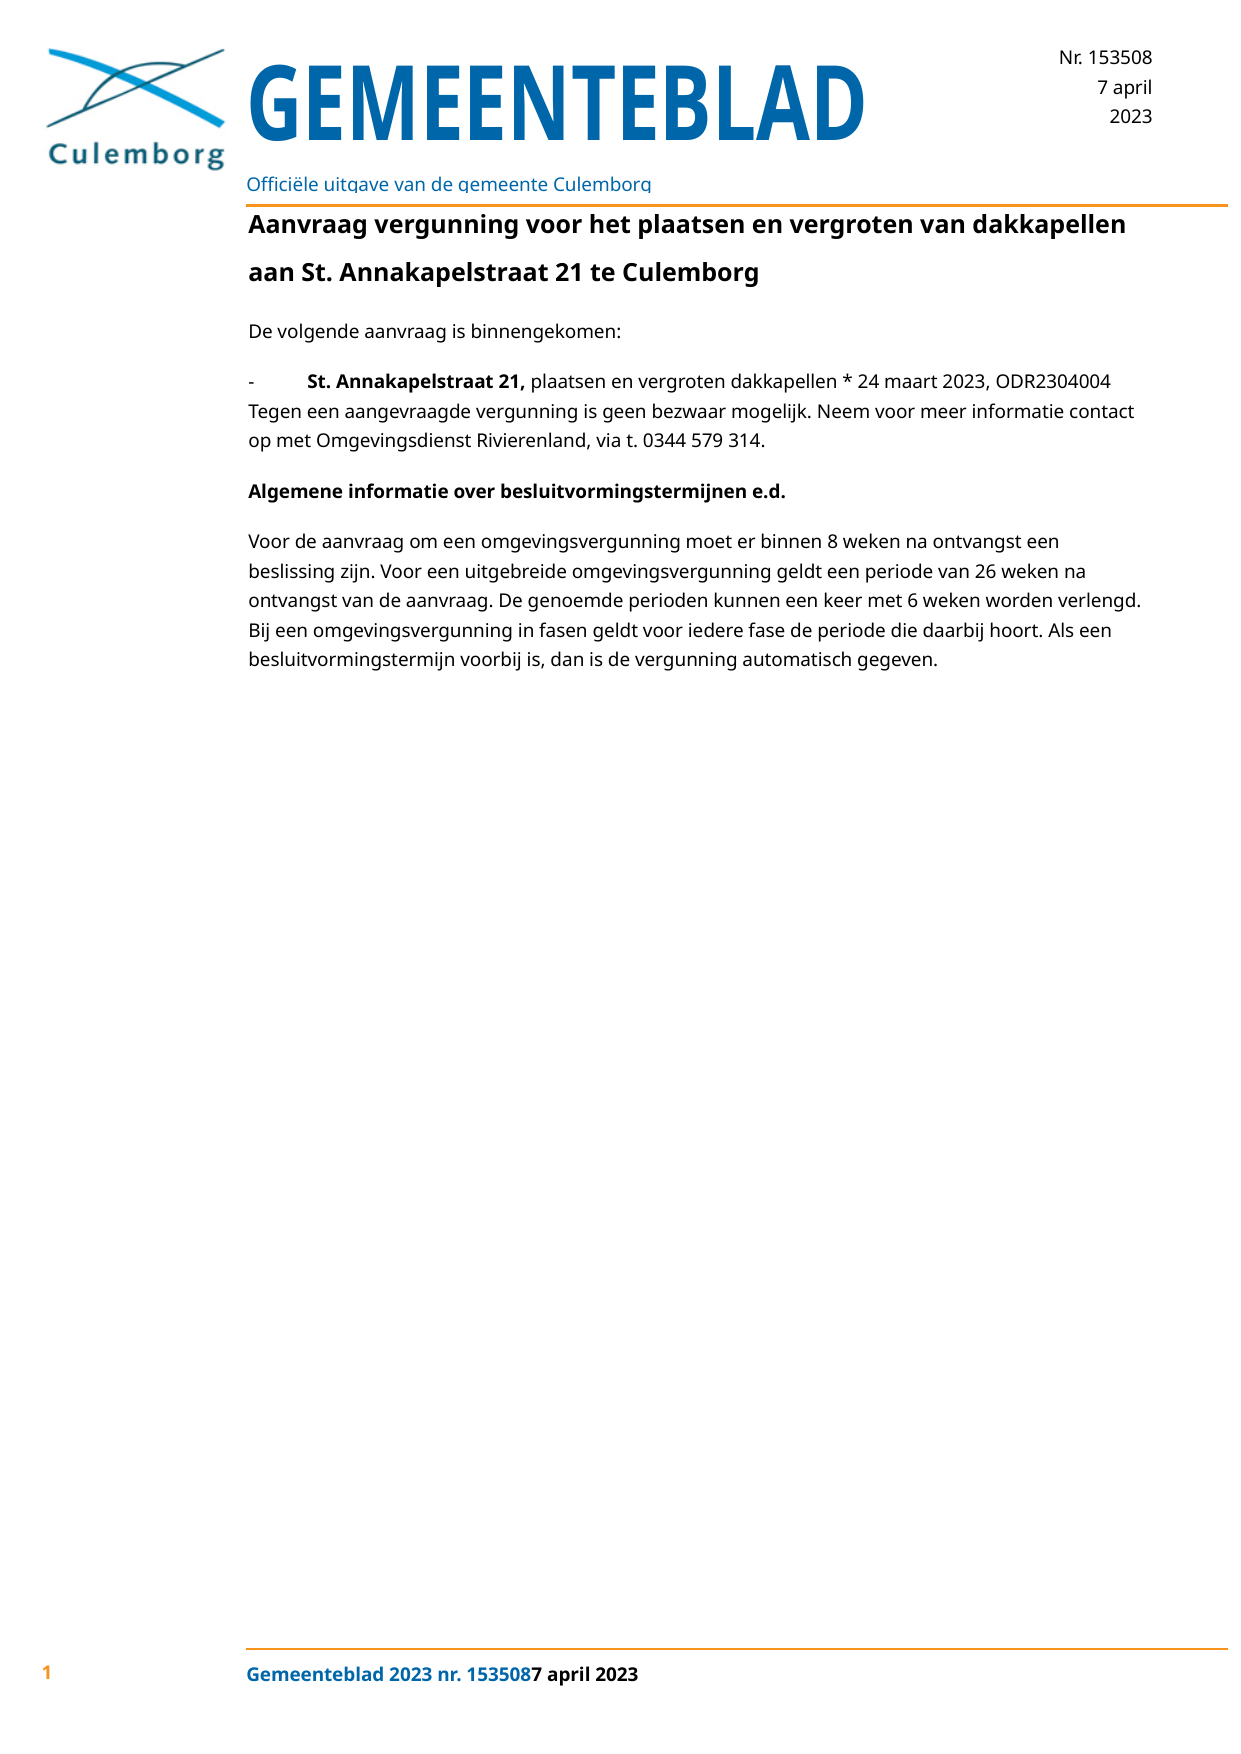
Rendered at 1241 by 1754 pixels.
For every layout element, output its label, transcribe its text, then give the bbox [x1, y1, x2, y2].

picture [41, 47, 231, 172]
list St. Annakapelstraat 21, plaatsen en vergroten dakkapellen * 24 maart 2023, ODR2304004 [248, 368, 1152, 394]
text Algemene informatie over besluitvormingstermijnen e.d. [248, 478, 1152, 504]
text Voor de aanvraag om een omgevingsvergunning moet er binnen 8 weken na ontvangst een beslissing zijn. Voor een uitgebreide omgevingsvergunning geldt een periode van 26 weken na ontvangst van de aanvraag. De genoemde perioden kunnen een keer met 6 weken worden verlengd. Bij een omgevingsvergunning in fasen geldt voor iedere fase de periode die daarbij hoort. Als een besluitvormingstermijn voorbij is, dan is de vergunning automatisch gegeven. [248, 528, 1152, 672]
text Tegen een aangevraagde vergunning is geen bezwaar mogelijk. Neem voor meer informatie contact op met Omgevingsdienst Rivierenland, via t. 0344 579 314. [248, 398, 1152, 453]
text Aanvraag vergunning voor het plaatsen en vergroten van dakkapellen aan St. Annakapelstraat 21 te Culemborg [248, 207, 1152, 288]
text De volgende aanvraag is binnengekomen: [248, 318, 1152, 344]
